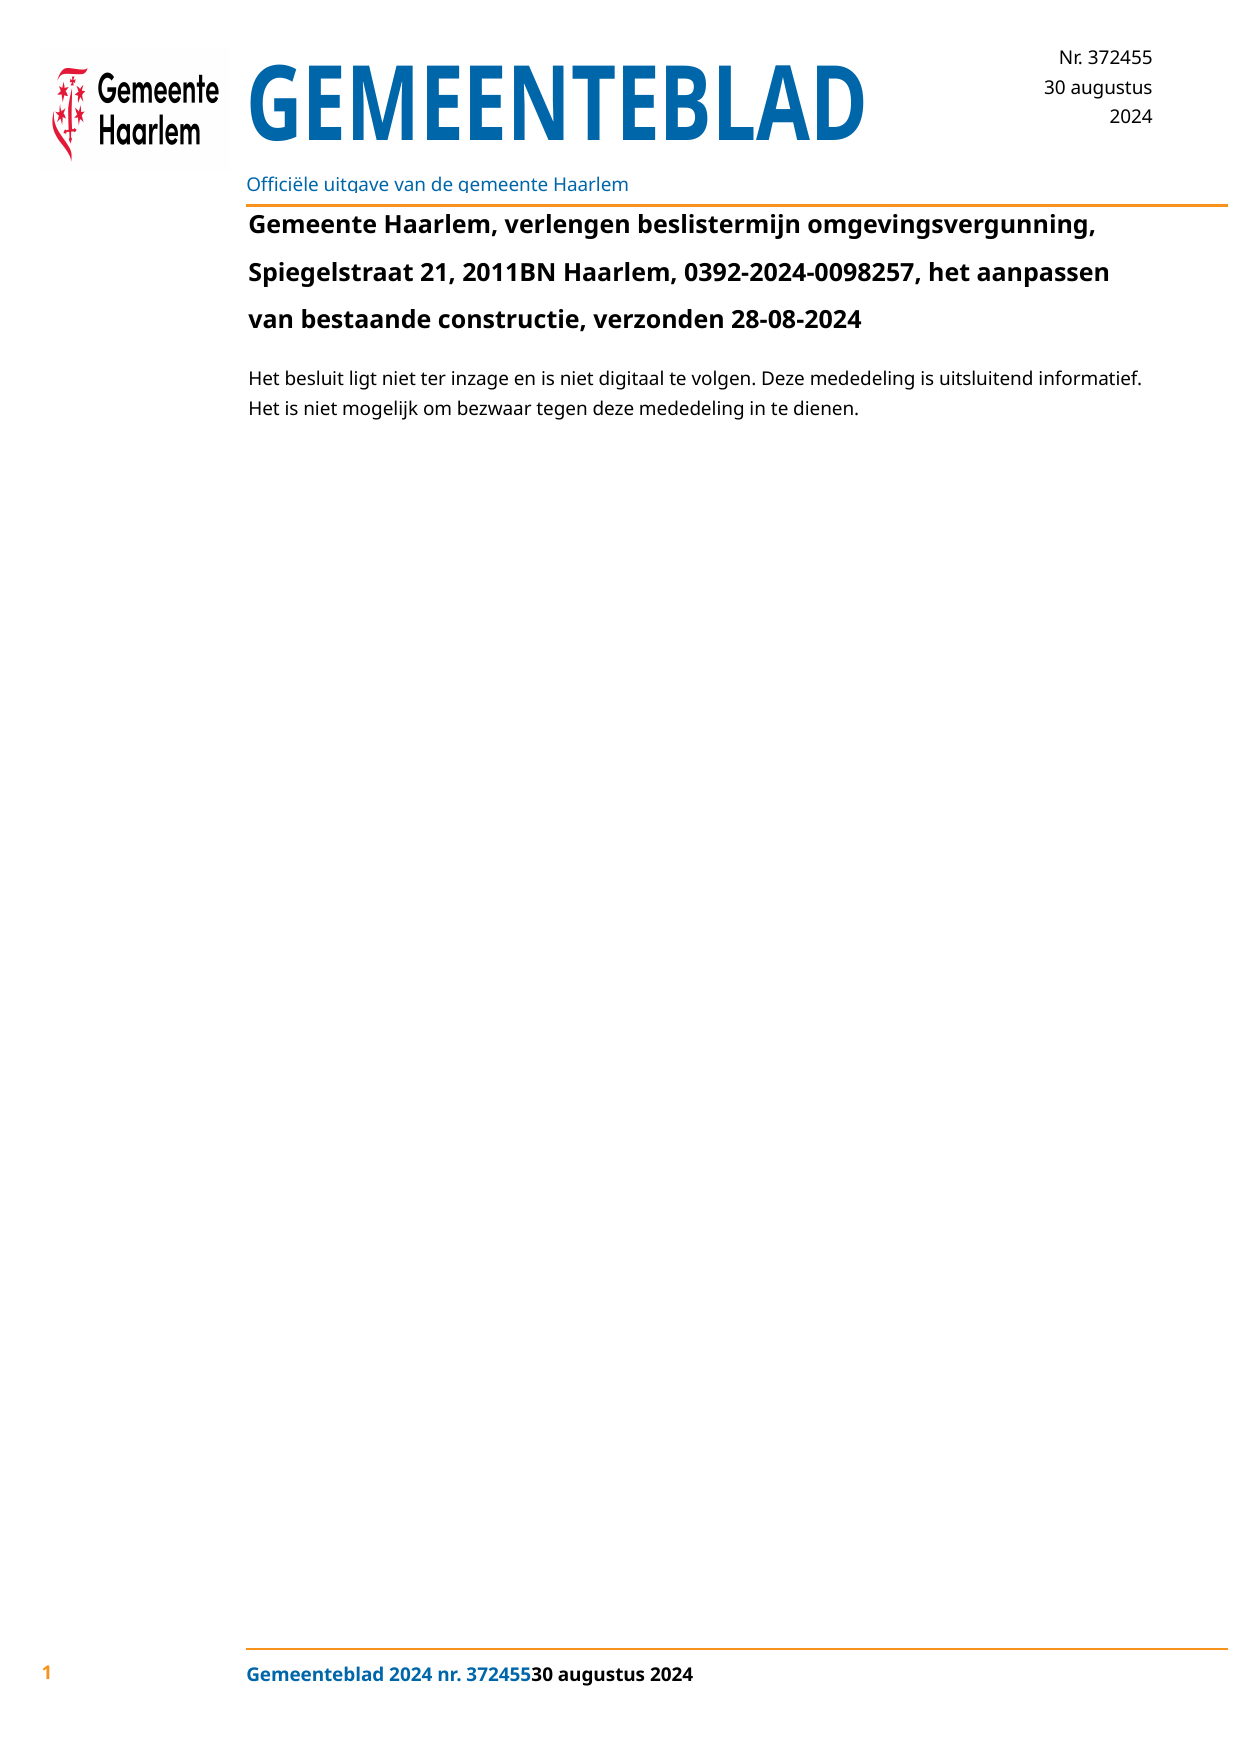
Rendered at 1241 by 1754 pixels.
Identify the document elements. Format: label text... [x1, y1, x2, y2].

picture [41, 47, 231, 172]
text Het besluit ligt niet ter inzage en is niet digitaal te volgen. Deze mededeling is uitsluitend informatief. Het is niet mogelijk om bezwaar tegen deze mededeling in te dienen. [248, 366, 1152, 421]
text Gemeente Haarlem, verlengen beslistermijn omgevingsvergunning, Spiegelstraat 21, 2011BN Haarlem, 0392-2024-0098257, het aanpassen van bestaande constructie, verzonden 28-08-2024 [248, 207, 1152, 336]
